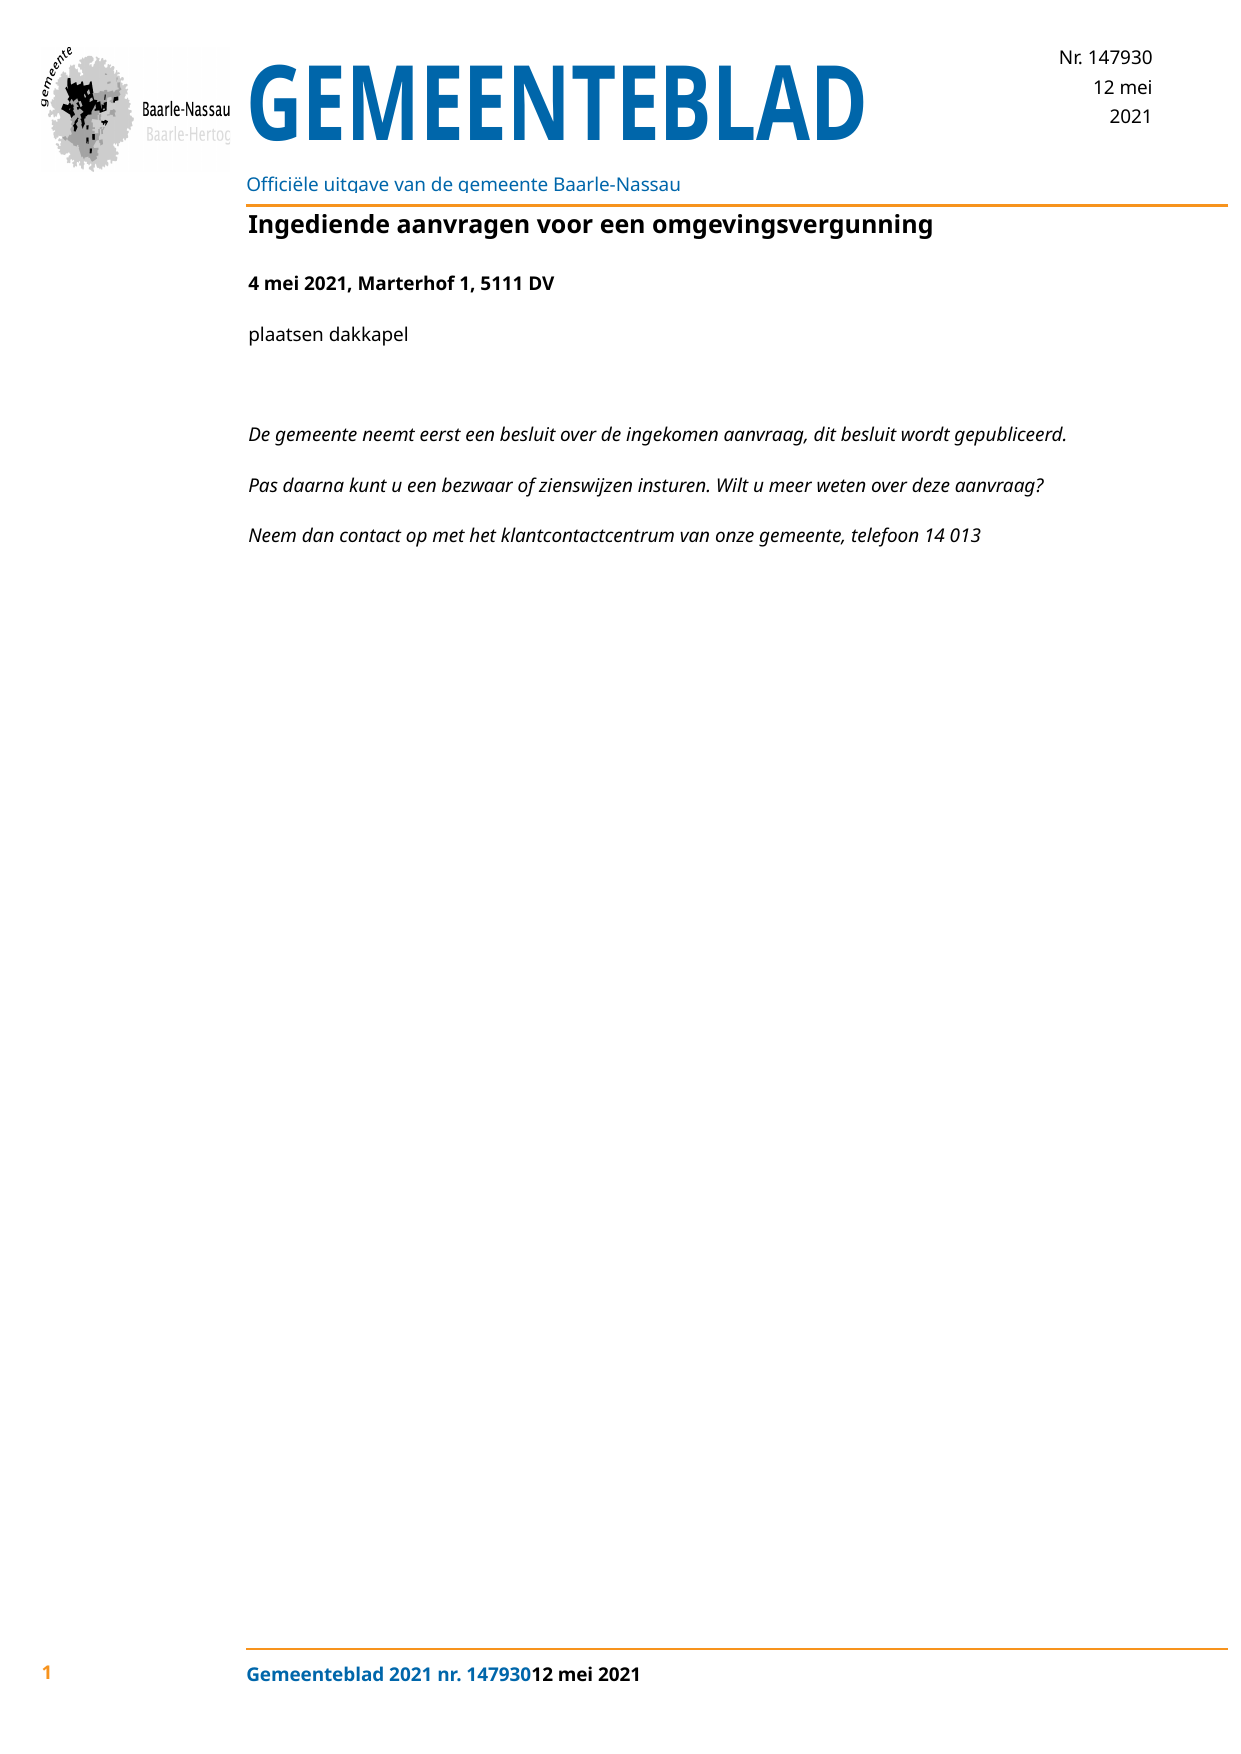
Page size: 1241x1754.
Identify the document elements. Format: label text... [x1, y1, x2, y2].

text De gemeente neemt eerst een besluit over de ingekomen aanvraag, dit besluit wordt gepubliceerd. [248, 422, 1152, 447]
text 4 mei 2021, Marterhof 1, 5111 DV [248, 270, 1152, 296]
picture [41, 47, 231, 172]
text Neem dan contact op met het klantcontactcentrum van onze gemeente, telefoon 14 013 [248, 522, 1152, 548]
text plaatsen dakkapel [248, 321, 1152, 346]
text Pas daarna kunt u een bezwaar of zienswijzen insturen. Wilt u meer weten over deze aanvraag? [248, 472, 1152, 498]
text Ingediende aanvragen voor een omgevingsvergunning [248, 207, 1152, 241]
